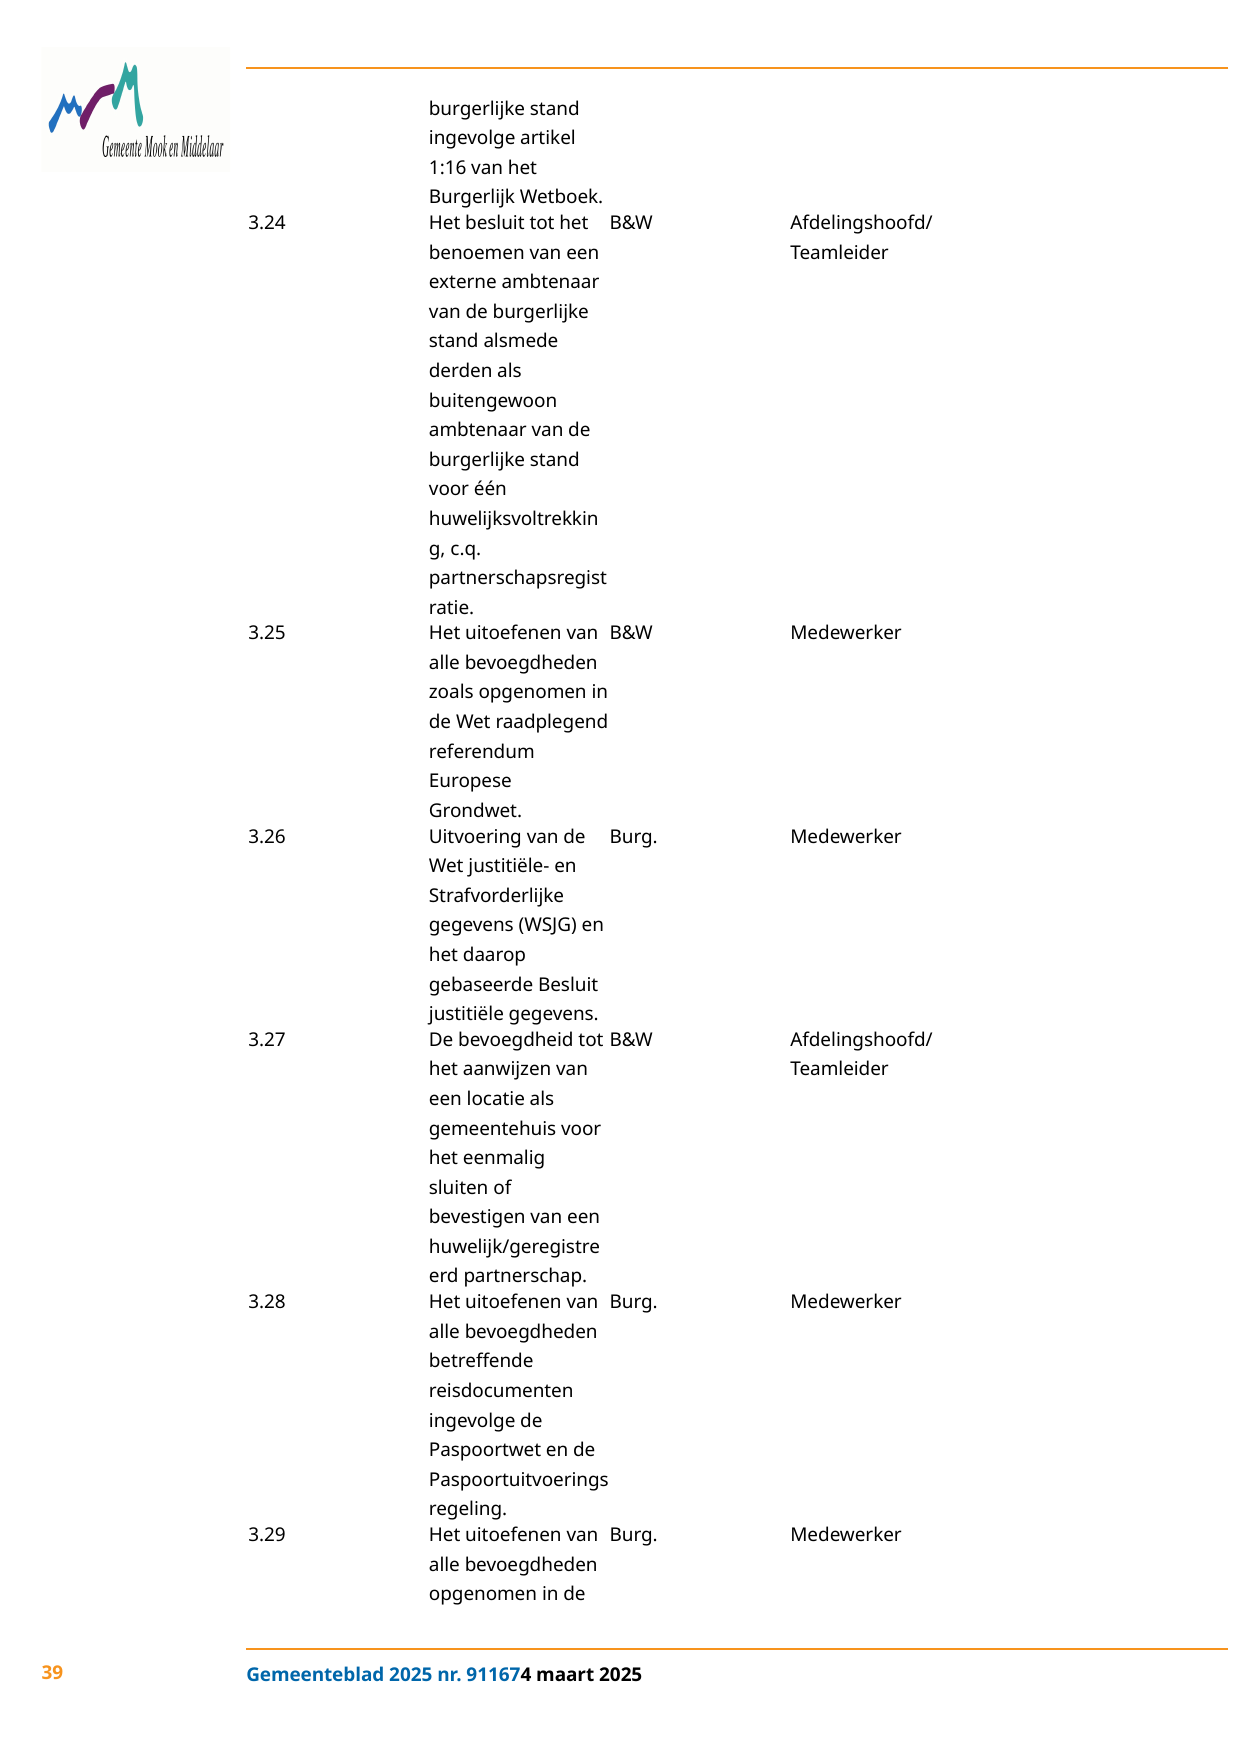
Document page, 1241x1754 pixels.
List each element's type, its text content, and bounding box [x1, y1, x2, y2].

table_cell Afdelingshoofd/Teamleider [790, 1026, 971, 1288]
table_cell [971, 1026, 1152, 1288]
table_cell Het uitoefenen van alle bevoegdheden opgenomen in de [429, 1521, 609, 1606]
table_cell [609, 95, 790, 209]
table_cell Afdelingshoofd/Teamleider [790, 209, 971, 619]
table_cell Het uitoefenen van alle bevoegdheden betreffende reisdocumenten ingevolge de Paspoortwet en de Paspoortuitvoeringsregeling. [429, 1289, 609, 1521]
table_cell B&W [609, 1026, 790, 1288]
table_cell Medewerker [790, 1289, 971, 1521]
table_cell [971, 95, 1152, 209]
table_cell [971, 209, 1152, 619]
table_cell [971, 823, 1152, 1026]
table_cell Medewerker [790, 1521, 971, 1606]
table_cell [790, 95, 971, 209]
table_cell 3.24 [248, 209, 429, 619]
table_cell burgerlijke stand ingevolge artikel 1:16 van het Burgerlijk Wetboek. [429, 95, 609, 209]
table_cell Uitvoering van de Wet justitiële- en Strafvorderlijke gegevens (WSJG) en het daarop gebaseerde Besluit justitiële gegevens. [429, 823, 609, 1026]
table_cell Medewerker [790, 620, 971, 823]
table_cell De bevoegdheid tot het aanwijzen van een locatie als gemeentehuis voor het eenmalig sluiten of bevestigen van een huwelijk/geregistreerd partnerschap. [429, 1026, 609, 1288]
table_cell Burg. [609, 1289, 790, 1521]
table_cell 3.26 [248, 823, 429, 1026]
table_cell 3.25 [248, 620, 429, 823]
table_cell Burg. [609, 823, 790, 1026]
table_cell Het besluit tot het benoemen van een externe ambtenaar van de burgerlijke stand alsmede derden als buitengewoon ambtenaar van de burgerlijke stand voor één huwelijksvoltrekking, c.q. partnerschapsregistratie. [429, 209, 609, 619]
table_cell Medewerker [790, 823, 971, 1026]
table_cell B&W [609, 620, 790, 823]
table_cell Burg. [609, 1521, 790, 1606]
table_cell [971, 620, 1152, 823]
table_cell 3.27 [248, 1026, 429, 1288]
table_cell 3.29 [248, 1521, 429, 1606]
table_cell [971, 1289, 1152, 1521]
table_cell [971, 1521, 1152, 1606]
table_cell B&W [609, 209, 790, 619]
picture [41, 47, 231, 172]
table_cell [248, 95, 429, 209]
table_cell 3.28 [248, 1289, 429, 1521]
table_cell Het uitoefenen van alle bevoegdheden zoals opgenomen in de Wet raadplegend referendum Europese Grondwet. [429, 620, 609, 823]
